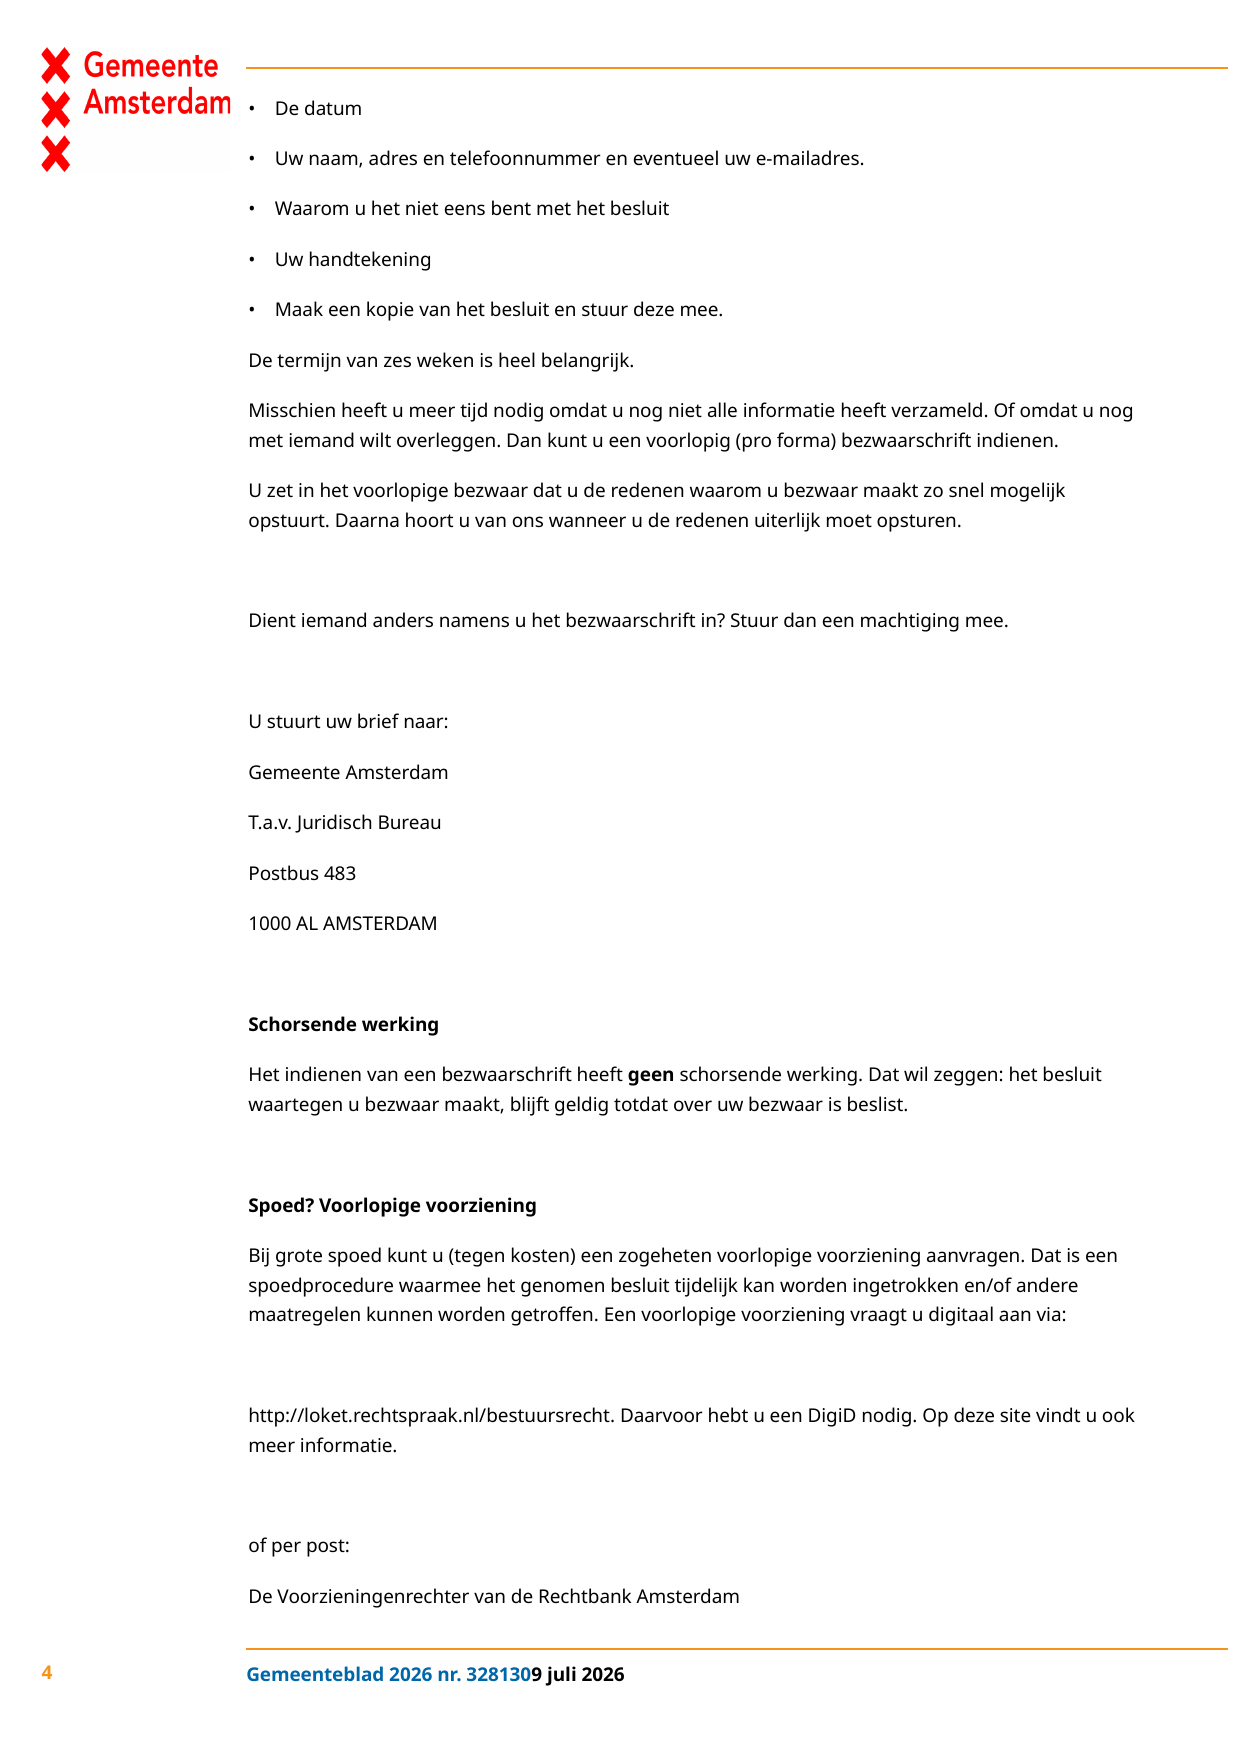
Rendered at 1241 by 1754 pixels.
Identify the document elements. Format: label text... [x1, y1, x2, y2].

text De termijn van zes weken is heel belangrijk. [248, 347, 1152, 373]
text Schorsende werking [248, 1011, 1152, 1037]
text • Uw handtekening [248, 246, 1152, 272]
text Bij grote spoed kunt u (tegen kosten) een zogeheten voorlopige voorziening aanvragen. Dat is een spoedprocedure waarmee het genomen besluit tijdelijk kan worden ingetrokken en/of andere maatregelen kunnen worden getroffen. Een voorlopige voorziening vraagt u digitaal aan via: [248, 1242, 1152, 1327]
text Het indienen van een bezwaarschrift heeft geen schorsende werking. Dat wil zeggen: het besluit waartegen u bezwaar maakt, blijft geldig totdat over uw bezwaar is beslist. [248, 1061, 1152, 1117]
text • Maak een kopie van het besluit en stuur deze mee. [248, 296, 1152, 322]
text • Uw naam, adres en telefoonnummer en eventueel uw e-mailadres. [248, 145, 1152, 171]
text 1000 AL AMSTERDAM [248, 910, 1152, 936]
text U zet in het voorlopige bezwaar dat u de redenen waarom u bezwaar maakt zo snel mogelijk opstuurt. Daarna hoort u van ons wanneer u de redenen uiterlijk moet opsturen. [248, 477, 1152, 533]
text Postbus 483 [248, 860, 1152, 886]
text Gemeente Amsterdam [248, 759, 1152, 785]
text Misschien heeft u meer tijd nodig omdat u nog niet alle informatie heeft verzameld. Of omdat u nog met iemand wilt overleggen. Dan kunt u een voorlopig (pro forma) bezwaarschrift indienen. [248, 397, 1152, 453]
text U stuurt uw brief naar: [248, 708, 1152, 734]
text Dient iemand anders namens u het bezwaarschrift in? Stuur dan een machtiging mee. [248, 608, 1152, 633]
text Spoed? Voorlopige voorziening [248, 1192, 1152, 1218]
text of per post: [248, 1533, 1152, 1558]
text T.a.v. Juridisch Bureau [248, 809, 1152, 835]
text • De datum [248, 95, 1152, 121]
text http://loket.rechtspraak.nl/bestuursrecht. Daarvoor hebt u een DigiD nodig. Op deze site vindt u ook meer informatie. [248, 1402, 1152, 1458]
text • Waarom u het niet eens bent met het besluit [248, 196, 1152, 221]
text De Voorzieningenrechter van de Rechtbank Amsterdam [248, 1583, 1152, 1609]
picture [41, 47, 231, 172]
